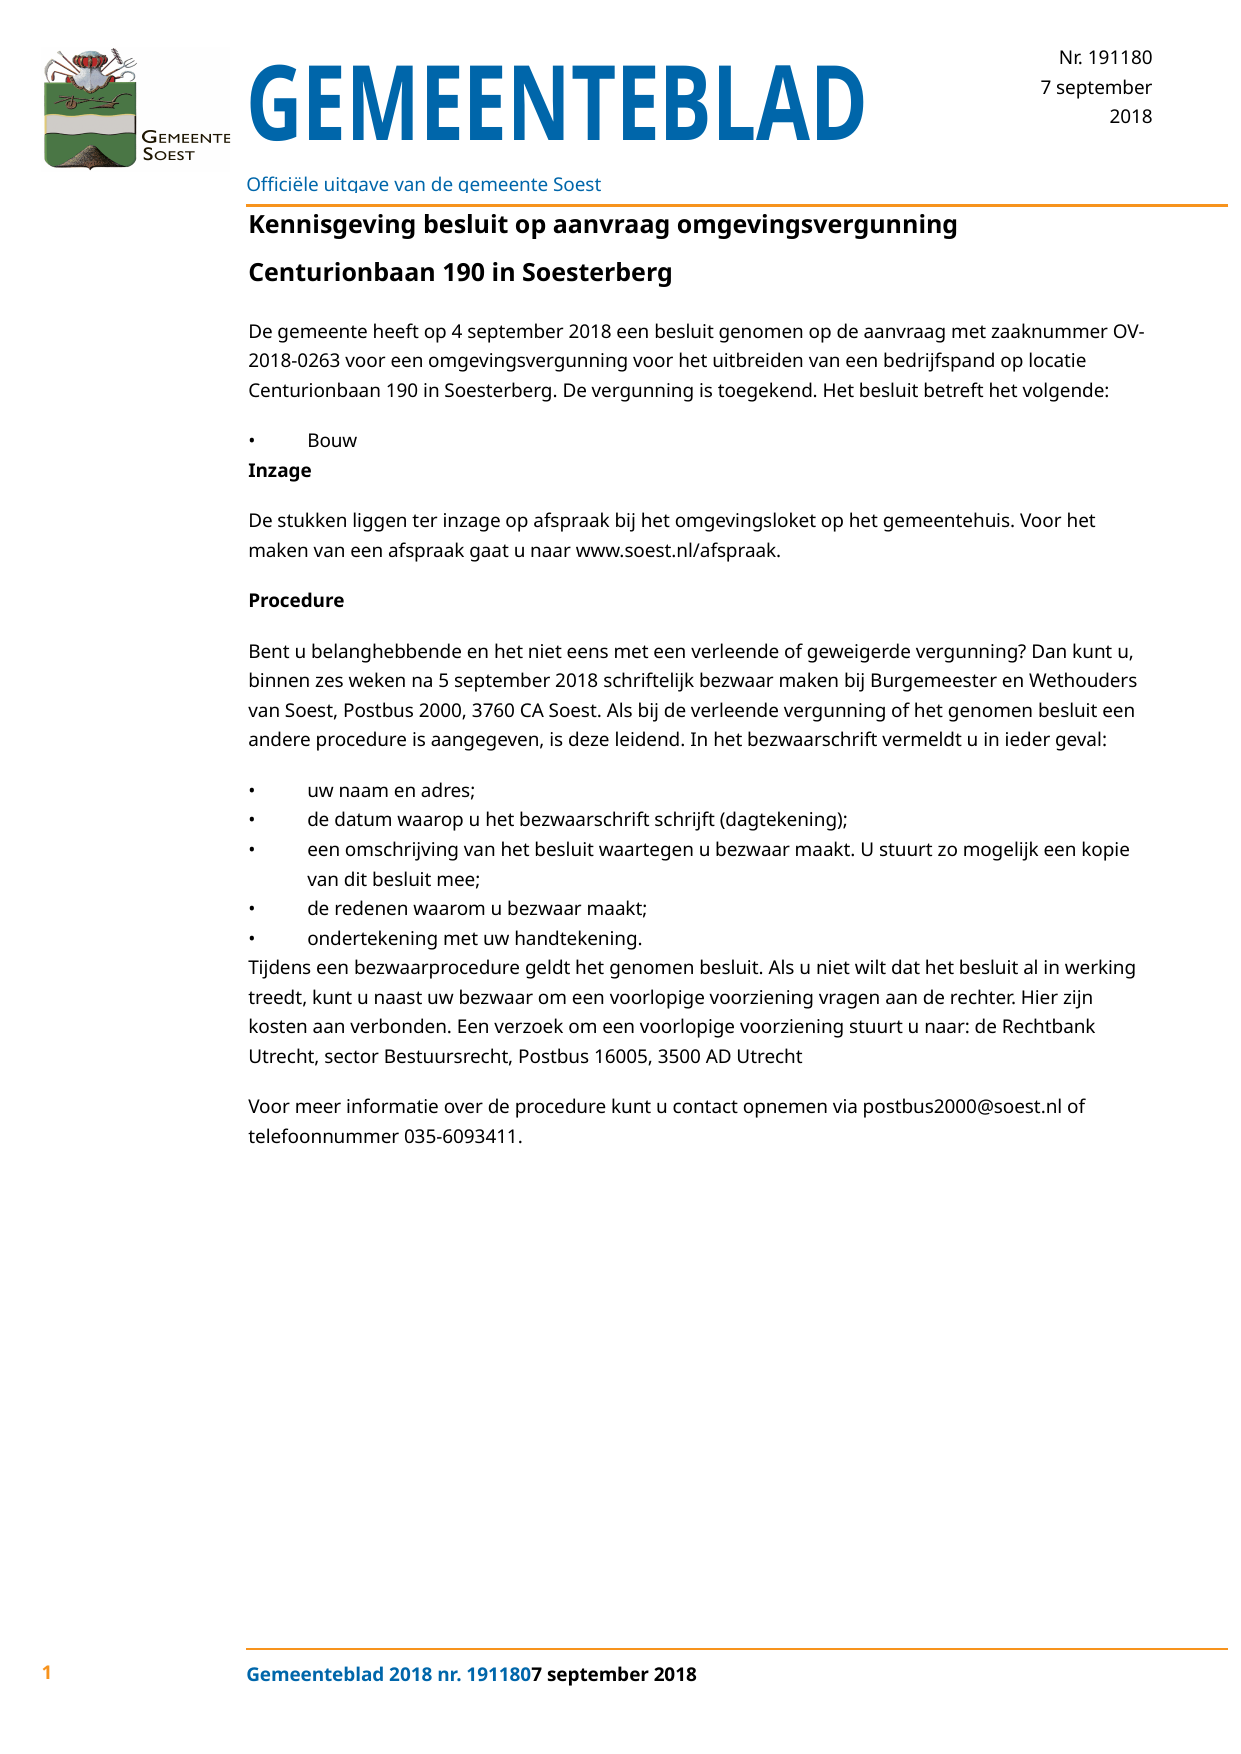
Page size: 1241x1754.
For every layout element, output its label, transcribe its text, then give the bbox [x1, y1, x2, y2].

list een omschrijving van het besluit waartegen u bezwaar maakt. U stuurt zo mogelijk een kopie van dit besluit mee; [248, 836, 1152, 892]
picture [41, 47, 231, 172]
list uw naam en adres; [248, 777, 1152, 803]
list Bouw [248, 427, 1152, 453]
text De gemeente heeft op 4 september 2018 een besluit genomen op de aanvraag met zaaknummer OV-2018-0263 voor een omgevingsvergunning voor het uitbreiden van een bedrijfspand op locatie Centurionbaan 190 in Soesterberg. De vergunning is toegekend. Het besluit betreft het volgende: [248, 318, 1152, 403]
list de datum waarop u het bezwaarschrift schrijft (dagtekening); [248, 807, 1152, 832]
list de redenen waarom u bezwaar maakt; [248, 895, 1152, 921]
list ondertekening met uw handtekening. [248, 925, 1152, 951]
text Bent u belanghebbende en het niet eens met een verleende of geweigerde vergunning? Dan kunt u, binnen zes weken na 5 september 2018 schriftelijk bezwaar maken bij Burgemeester en Wethouders van Soest, Postbus 2000, 3760 CA Soest. Als bij de verleende vergunning of het genomen besluit een andere procedure is aangegeven, is deze leidend. In het bezwaarschrift vermeldt u in ieder geval: [248, 638, 1152, 752]
text De stukken liggen ter inzage op afspraak bij het omgevingsloket op het gemeentehuis. Voor het maken van een afspraak gaat u naar www.soest.nl/afspraak. [248, 507, 1152, 563]
text Inzage [248, 457, 1152, 483]
text Procedure [248, 587, 1152, 613]
text Tijdens een bezwaarprocedure geldt het genomen besluit. Als u niet wilt dat het besluit al in werking treedt, kunt u naast uw bezwaar om een voorlopige voorziening vragen aan de rechter. Hier zijn kosten aan verbonden. Een verzoek om een voorlopige voorziening stuurt u naar: de Rechtbank Utrecht, sector Bestuursrecht, Postbus 16005, 3500 AD Utrecht [248, 954, 1152, 1069]
text Voor meer informatie over de procedure kunt u contact opnemen via postbus2000@soest.nl of telefoonnummer 035-6093411. [248, 1094, 1152, 1149]
text Kennisgeving besluit op aanvraag omgevingsvergunning Centurionbaan 190 in Soesterberg [248, 207, 1152, 288]
